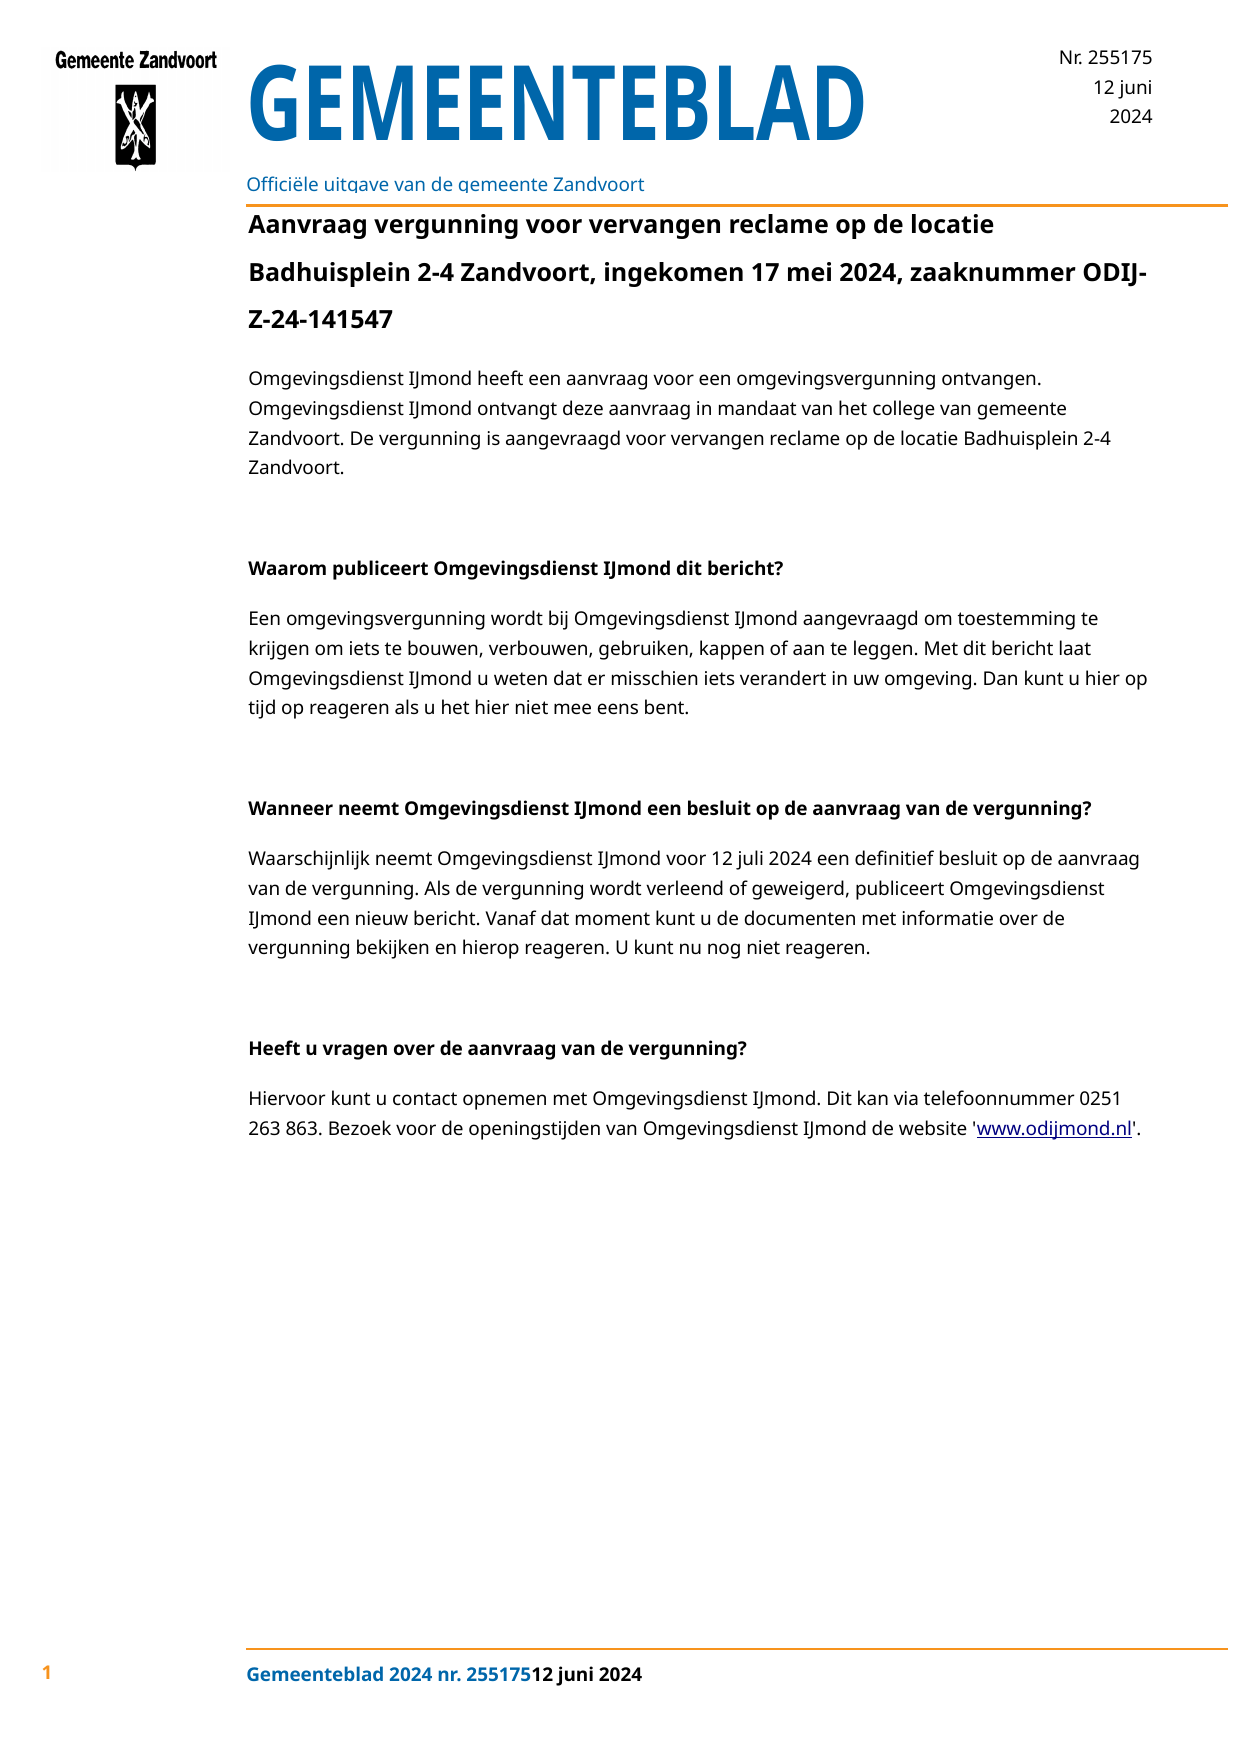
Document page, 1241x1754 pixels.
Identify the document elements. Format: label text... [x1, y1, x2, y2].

text Waarschijnlijk neemt Omgevingsdienst IJmond voor 12 juli 2024 een definitief besluit op de aanvraag van de vergunning. Als de vergunning wordt verleend of geweigerd, publiceert Omgevingsdienst IJmond een nieuw bericht. Vanaf dat moment kunt u de documenten met informatie over de vergunning bekijken en hierop reageren. U kunt nu nog niet reageren. [248, 846, 1152, 960]
text Een omgevingsvergunning wordt bij Omgevingsdienst IJmond aangevraagd om toestemming te krijgen om iets te bouwen, verbouwen, gebruiken, kappen of aan te leggen. Met dit bericht laat Omgevingsdienst IJmond u weten dat er misschien iets verandert in uw omgeving. Dan kunt u hier op tijd op reageren als u het hier niet mee eens bent. [248, 606, 1152, 720]
text Aanvraag vergunning voor vervangen reclame op de locatie Badhuisplein 2-4 Zandvoort, ingekomen 17 mei 2024, zaaknummer ODIJ-Z-24-141547 [248, 207, 1152, 336]
text Omgevingsdienst IJmond heeft een aanvraag voor een omgevingsvergunning ontvangen. Omgevingsdienst IJmond ontvangt deze aanvraag in mandaat van het college van gemeente Zandvoort. De vergunning is aangevraagd voor vervangen reclame op de locatie Badhuisplein 2-4 Zandvoort. [248, 366, 1152, 480]
picture [41, 47, 231, 172]
text Heeft u vragen over de aanvraag van de vergunning? [248, 1035, 1152, 1061]
text Waarom publiceert Omgevingsdienst IJmond dit bericht? [248, 555, 1152, 581]
text Wanneer neemt Omgevingsdienst IJmond een besluit op de aanvraag van de vergunning? [248, 795, 1152, 821]
text Hiervoor kunt u contact opnemen met Omgevingsdienst IJmond. Dit kan via telefoonnummer 0251 263 863. Bezoek voor de openingstijden van Omgevingsdienst IJmond de website 'www.odijmond.nl'. [248, 1086, 1152, 1141]
